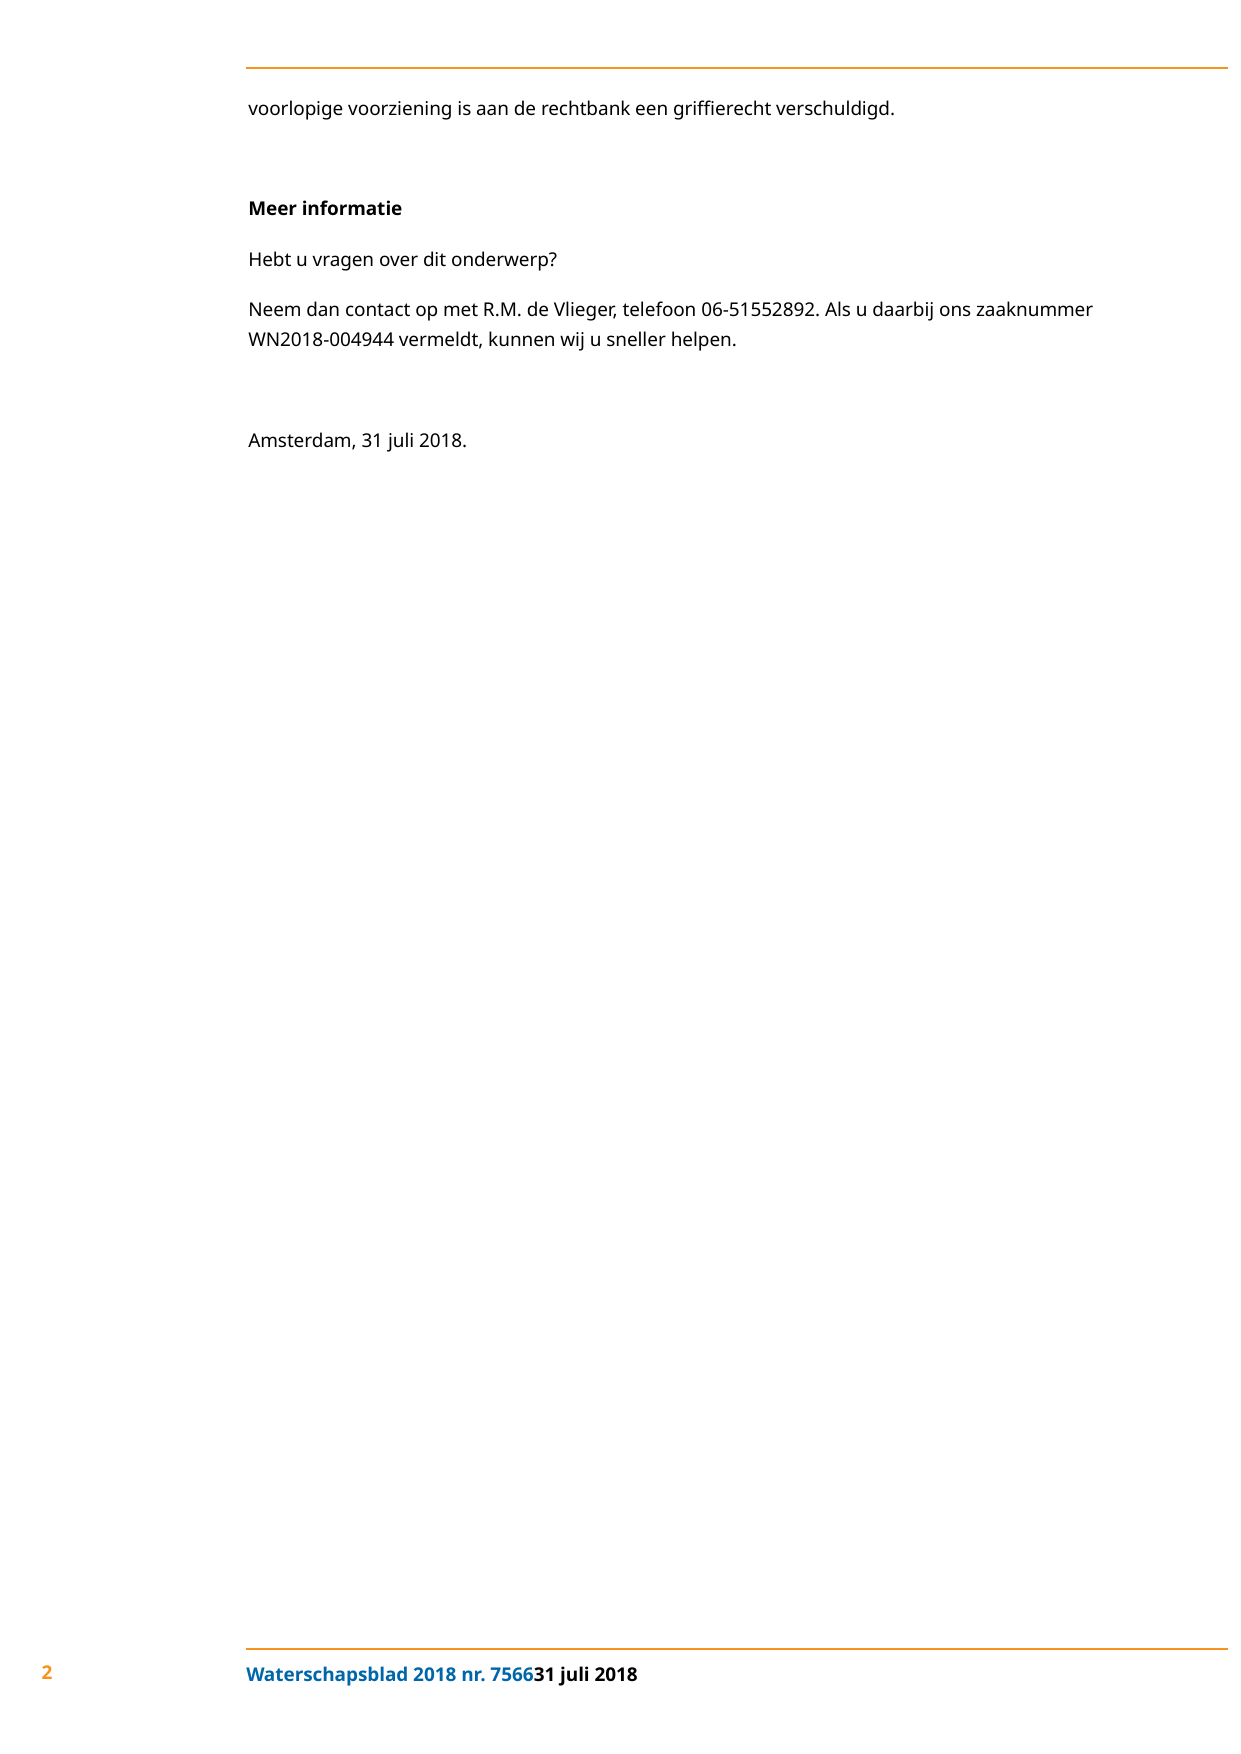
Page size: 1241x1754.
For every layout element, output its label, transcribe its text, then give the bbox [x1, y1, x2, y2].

text Neem dan contact op met R.M. de Vlieger, telefoon 06-51552892. Als u daarbij ons zaaknummer WN2018-004944 vermeldt, kunnen wij u sneller helpen. [248, 296, 1152, 352]
text Meer informatie [248, 196, 1152, 221]
picture [41, 47, 231, 172]
text Hebt u vragen over dit onderwerp? [248, 246, 1152, 272]
text voorlopige voorziening is aan de rechtbank een griffierecht verschuldigd. [248, 95, 1152, 121]
text Amsterdam, 31 juli 2018. [248, 427, 1152, 453]
